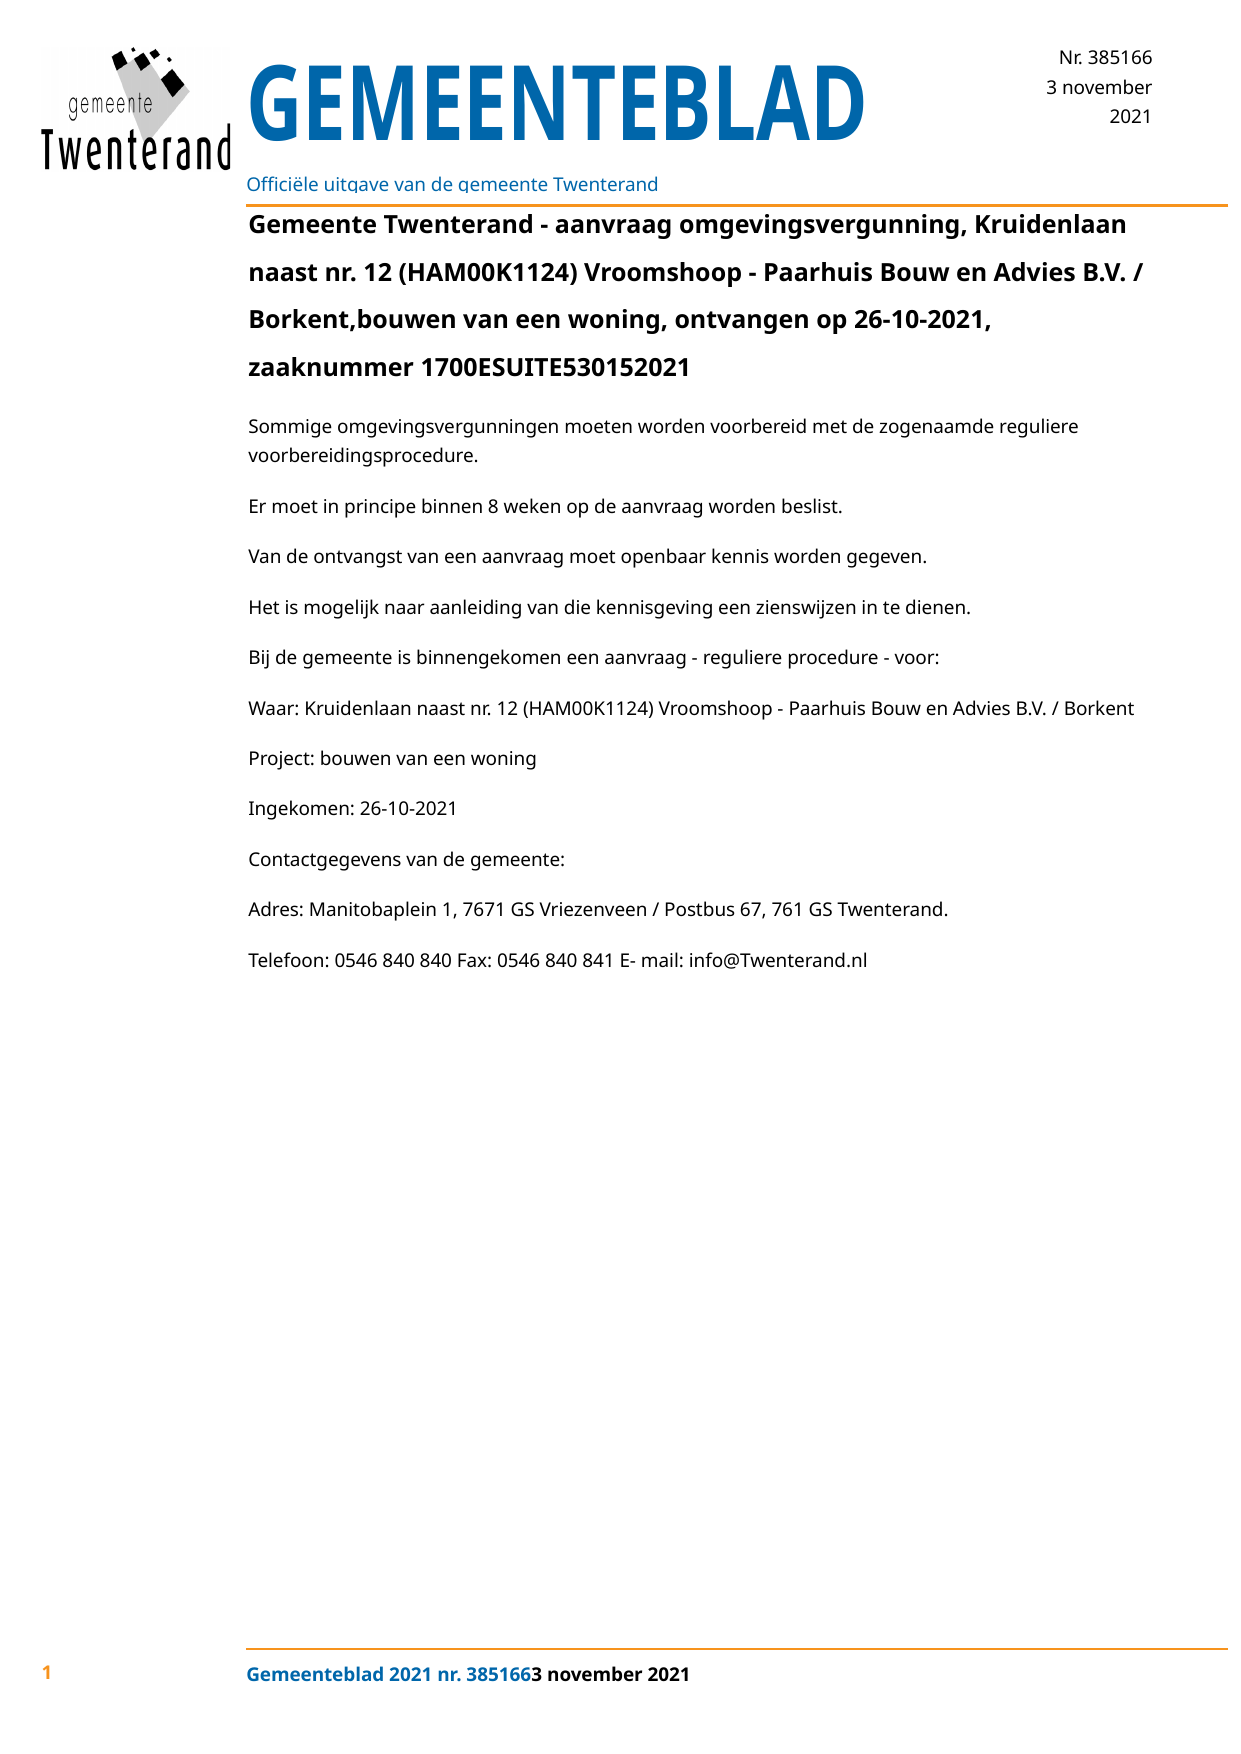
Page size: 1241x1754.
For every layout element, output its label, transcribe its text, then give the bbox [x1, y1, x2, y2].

picture [41, 47, 231, 172]
text Telefoon: 0546 840 840 Fax: 0546 840 841 E- mail: info@Twenterand.nl [248, 947, 1152, 973]
text Ingekomen: 26-10-2021 [248, 796, 1152, 821]
text Contactgegevens van de gemeente: [248, 846, 1152, 872]
text Project: bouwen van een woning [248, 745, 1152, 771]
text Gemeente Twenterand - aanvraag omgevingsvergunning, Kruidenlaan naast nr. 12 (HAM00K1124) Vroomshoop - Paarhuis Bouw en Advies B.V. / Borkent,bouwen van een woning, ontvangen op 26-10-2021, zaaknummer 1700ESUITE530152021 [248, 207, 1152, 384]
text Adres: Manitobaplein 1, 7671 GS Vriezenveen / Postbus 67, 761 GS Twenterand. [248, 896, 1152, 922]
text Waar: Kruidenlaan naast nr. 12 (HAM00K1124) Vroomshoop - Paarhuis Bouw en Advies B.V. / Borkent [248, 695, 1152, 721]
text Sommige omgevingsvergunningen moeten worden voorbereid met de zogenaamde reguliere voorbereidingsprocedure. [248, 413, 1152, 468]
text Er moet in principe binnen 8 weken op de aanvraag worden beslist. [248, 493, 1152, 519]
text Bij de gemeente is binnengekomen een aanvraag - reguliere procedure - voor: [248, 644, 1152, 670]
text Van de ontvangst van een aanvraag moet openbaar kennis worden gegeven. [248, 543, 1152, 569]
text Het is mogelijk naar aanleiding van die kennisgeving een zienswijzen in te dienen. [248, 594, 1152, 620]
